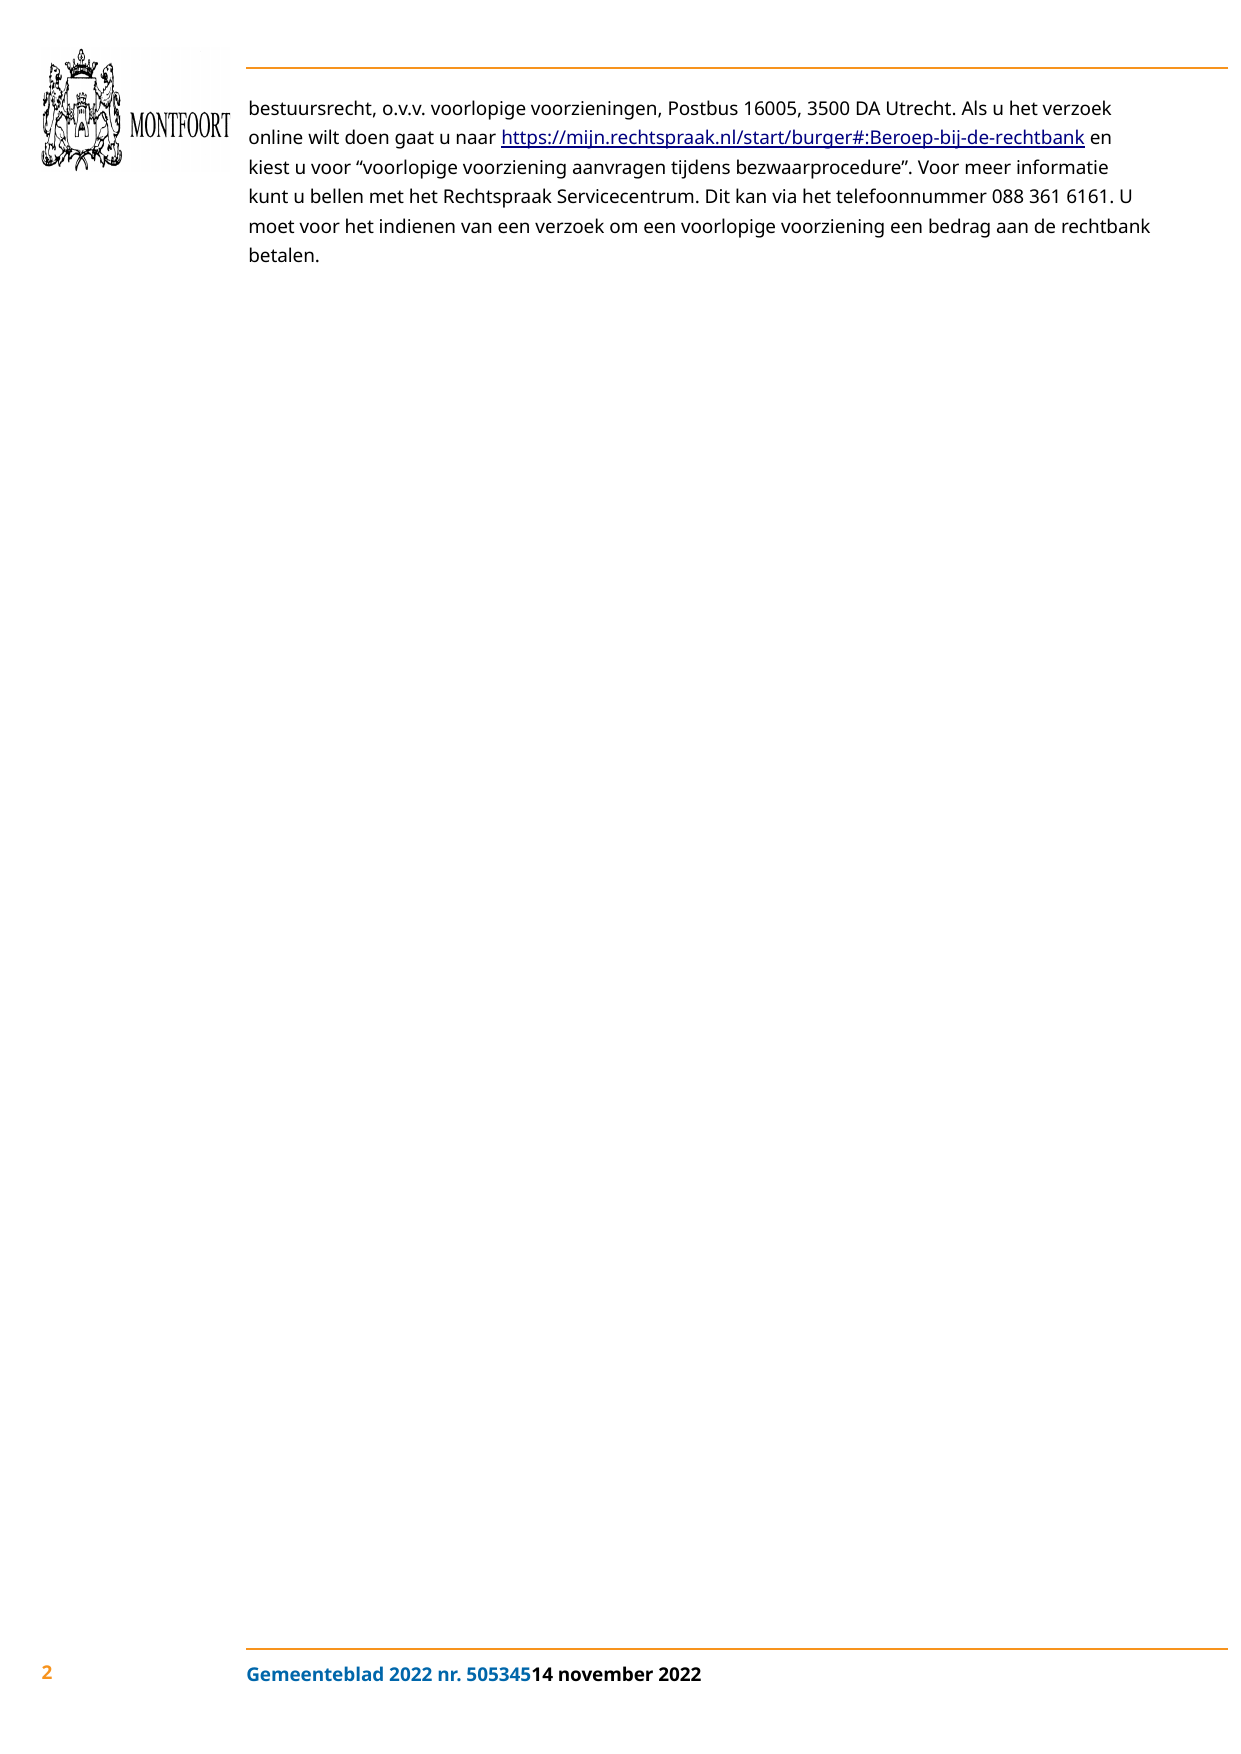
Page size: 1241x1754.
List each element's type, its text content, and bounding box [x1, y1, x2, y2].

picture [41, 47, 231, 172]
text bestuursrecht, o.v.v. voorlopige voorzieningen, Postbus 16005, 3500 DA Utrecht. Als u het verzoek online wilt doen gaat u naar https://mijn.rechtspraak.nl/start/burger#:Beroep-bij-de-rechtbank en kiest u voor “voorlopige voorziening aanvragen tijdens bezwaarprocedure”. Voor meer informatie kunt u bellen met het Rechtspraak Servicecentrum. Dit kan via het telefoonnummer 088 361 6161. U moet voor het indienen van een verzoek om een voorlopige voorziening een bedrag aan de rechtbank betalen. [248, 95, 1152, 268]
